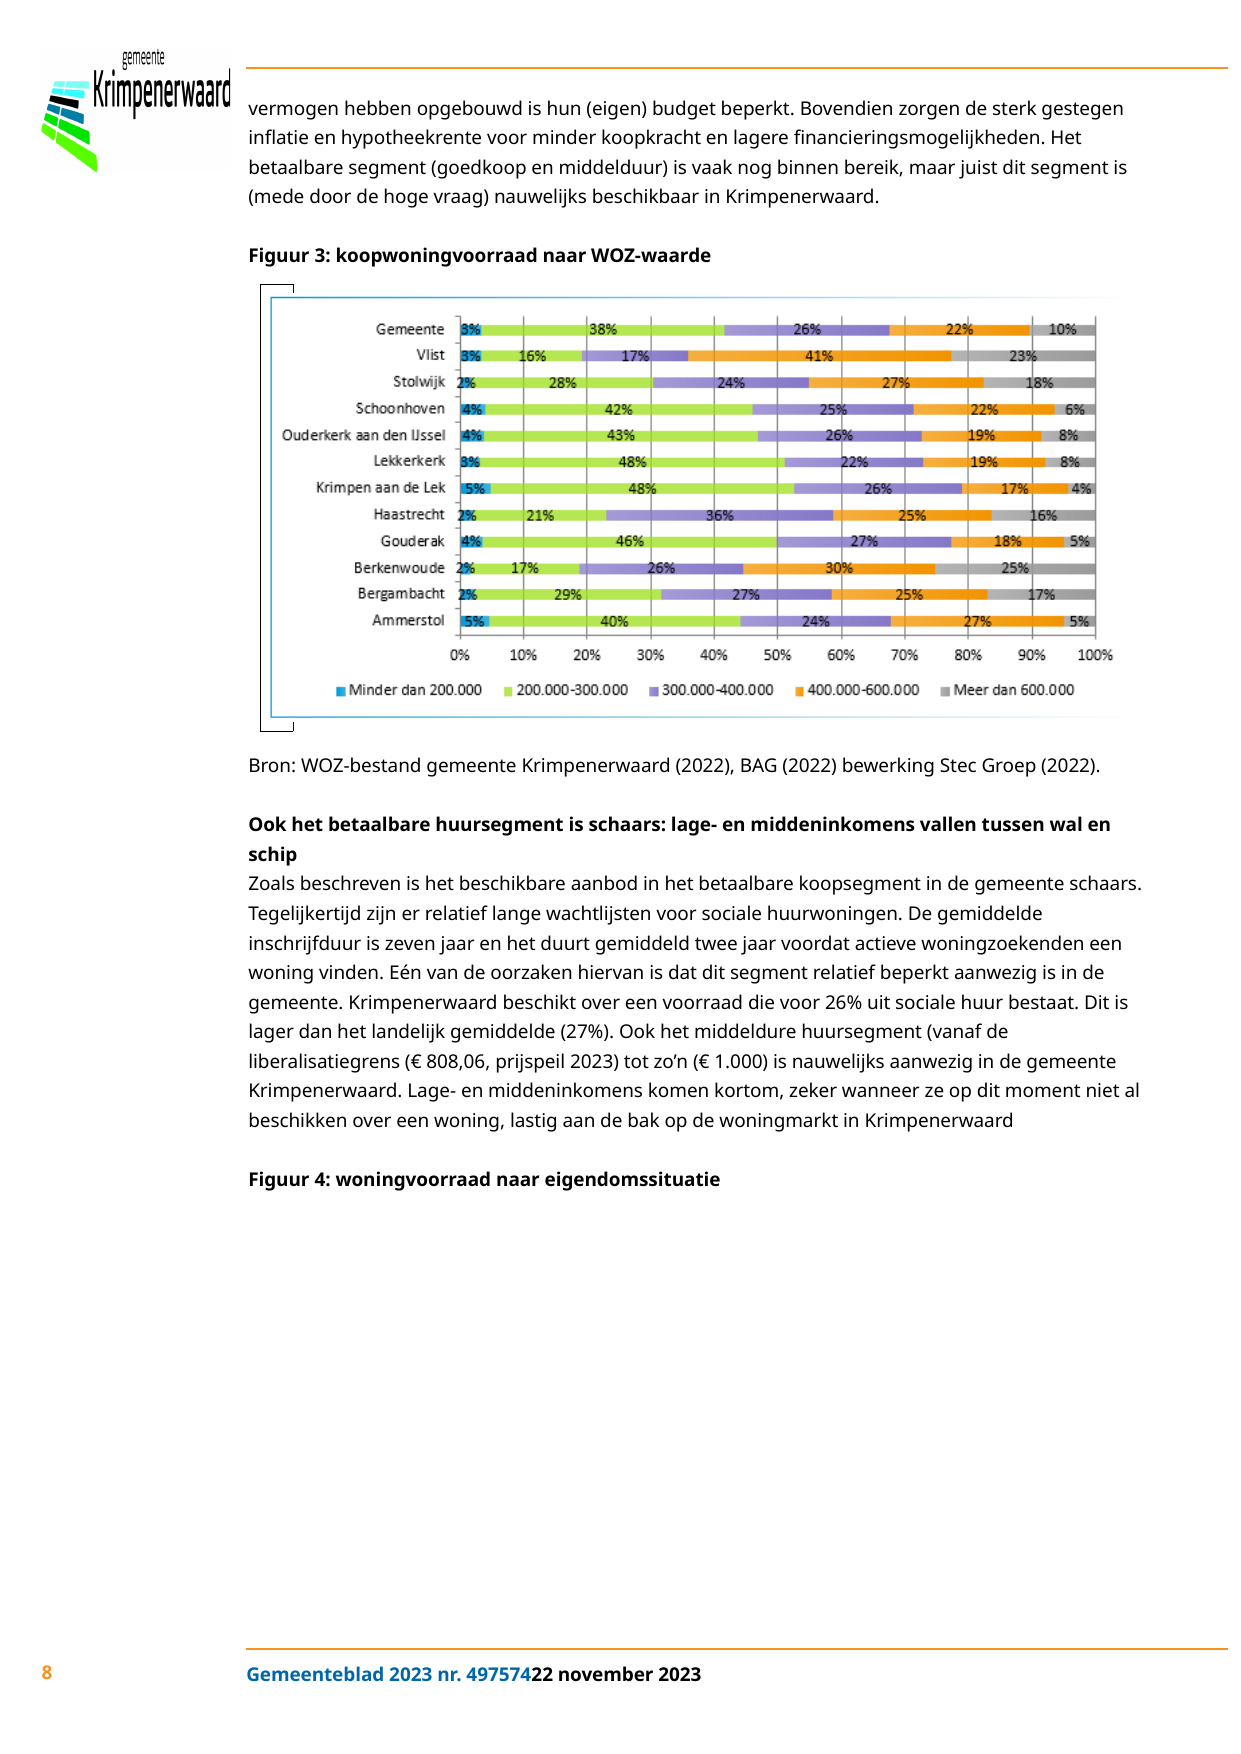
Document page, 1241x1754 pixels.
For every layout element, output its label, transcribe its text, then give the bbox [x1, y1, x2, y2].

text Figuur 4: woningvoorraad naar eigendomssituatie [248, 1166, 1152, 1192]
text Zoals beschreven is het beschikbare aanbod in het betaalbare koopsegment in de gemeente schaars. Tegelijkertijd zijn er relatief lange wachtlijsten voor sociale huurwoningen. De gemiddelde inschrijfduur is zeven jaar en het duurt gemiddeld twee jaar voordat actieve woningzoekenden een woning vinden. Eén van de oorzaken hiervan is dat dit segment relatief beperkt aanwezig is in de gemeente. Krimpenerwaard beschikt over een voorraad die voor 26% uit sociale huur bestaat. Dit is lager dan het landelijk gemiddelde (27%). Ook het middeldure huursegment (vanaf de liberalisatiegrens (€ 808,06, prijspeil 2023) tot zo’n (€ 1.000) is nauwelijks aanwezig in de gemeente Krimpenerwaard. Lage- en middeninkomens komen kortom, zeker wanneer ze op dit moment niet al beschikken over een woning, lastig aan de bak op de woningmarkt in Krimpenerwaard [248, 871, 1152, 1133]
picture [268, 293, 1125, 722]
text vermogen hebben opgebouwd is hun (eigen) budget beperkt. Bovendien zorgen de sterk gestegen inflatie en hypotheekrente voor minder koopkracht en lagere financieringsmogelijkheden. Het betaalbare segment (goedkoop en middelduur) is vaak nog binnen bereik, maar juist dit segment is (mede door de hoge vraag) nauwelijks beschikbaar in Krimpenerwaard. [248, 95, 1152, 209]
text Figuur 3: koopwoningvoorraad naar WOZ-waarde [248, 243, 1152, 268]
text Bron: WOZ-bestand gemeente Krimpenerwaard (2022), BAG (2022) bewerking Stec Groep (2022). [248, 752, 1152, 778]
text Ook het betaalbare huursegment is schaars: lage- en middeninkomens vallen tussen wal en schip [248, 811, 1152, 867]
picture [41, 47, 231, 172]
